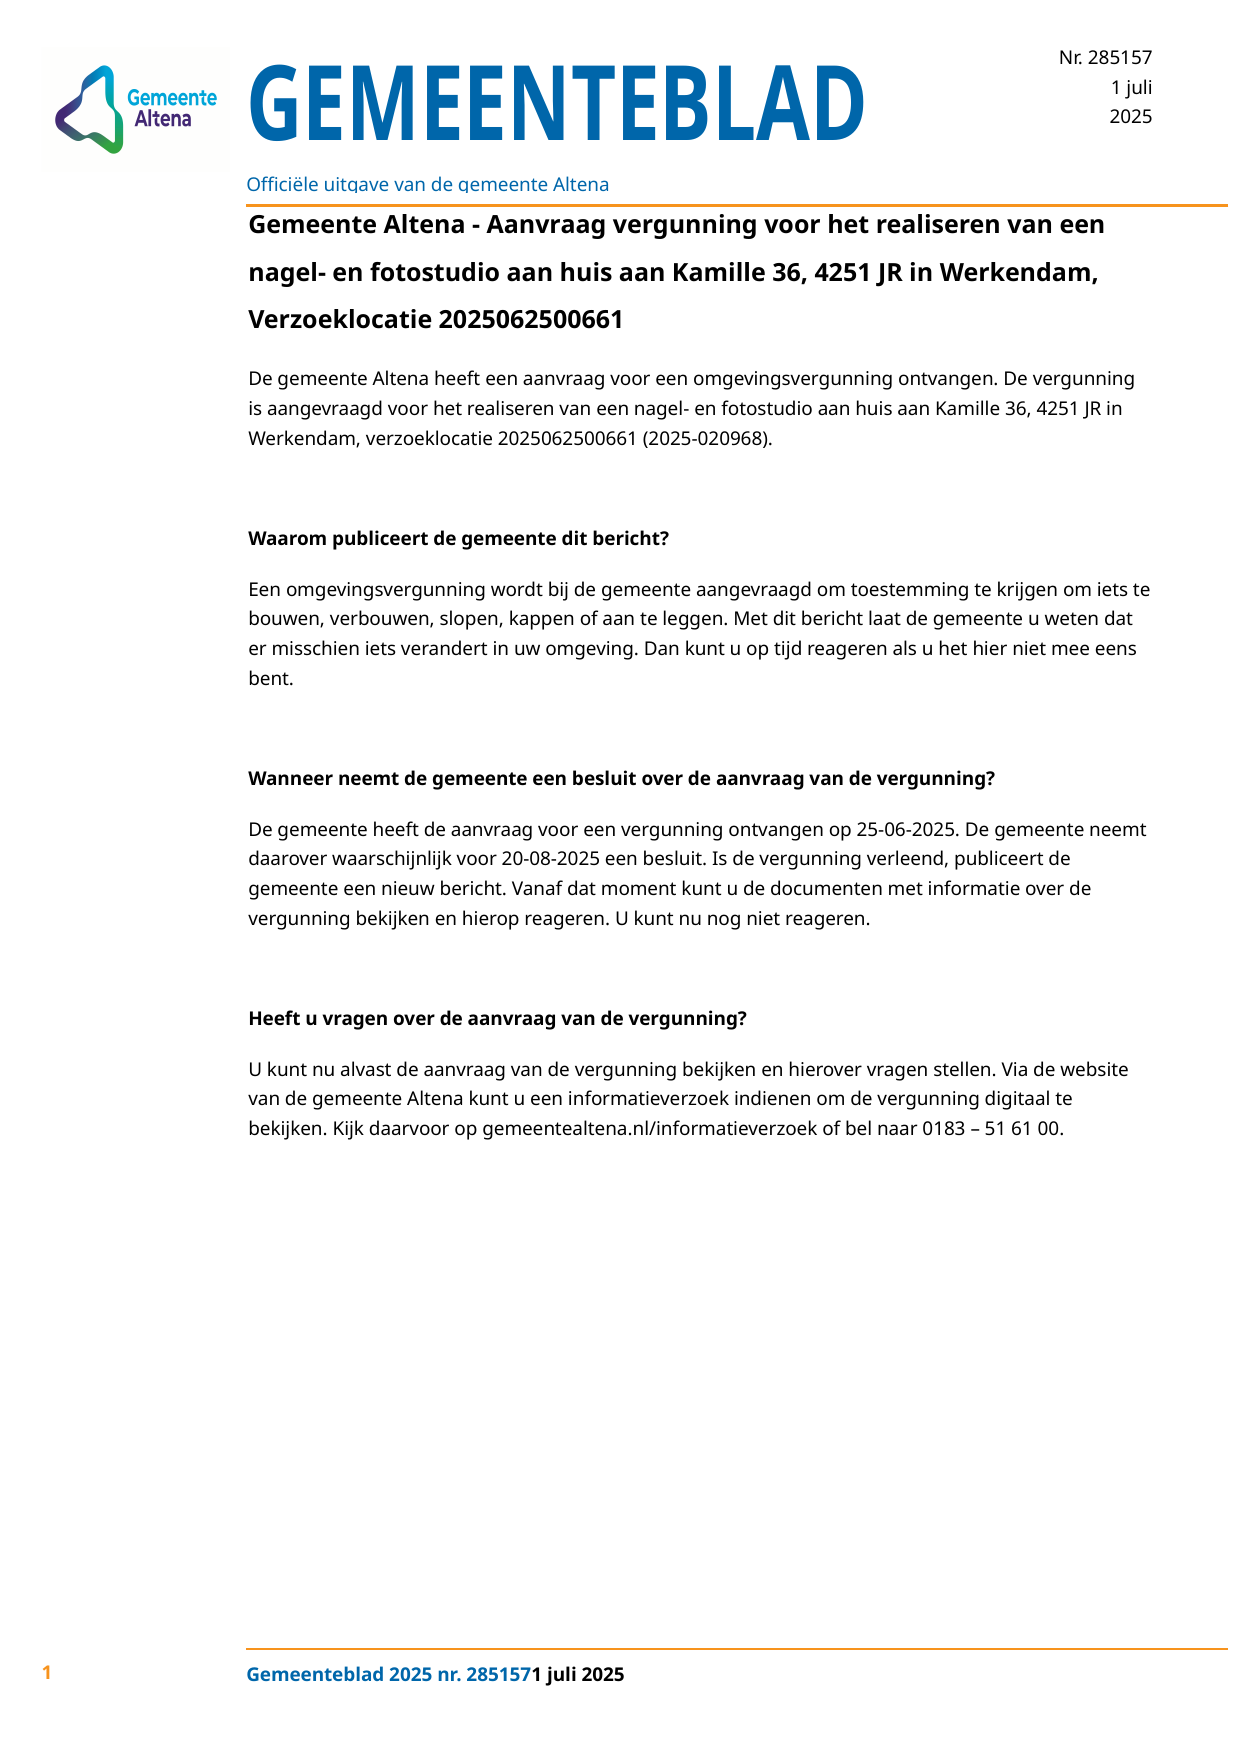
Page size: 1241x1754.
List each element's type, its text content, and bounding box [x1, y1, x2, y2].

text Wanneer neemt de gemeente een besluit over de aanvraag van de vergunning? [248, 766, 1152, 791]
text Heeft u vragen over de aanvraag van de vergunning? [248, 1006, 1152, 1031]
text Een omgevingsvergunning wordt bij de gemeente aangevraagd om toestemming te krijgen om iets te bouwen, verbouwen, slopen, kappen of aan te leggen. Met dit bericht laat de gemeente u weten dat er misschien iets verandert in uw omgeving. Dan kunt u op tijd reageren als u het hier niet mee eens bent. [248, 576, 1152, 690]
text Waarom publiceert de gemeente dit bericht? [248, 526, 1152, 551]
text U kunt nu alvast de aanvraag van de vergunning bekijken en hierover vragen stellen. Via de website van de gemeente Altena kunt u een informatieverzoek indienen om de vergunning digitaal te bekijken. Kijk daarvoor op gemeentealtena.nl/informatieverzoek of bel naar 0183 – 51 61 00. [248, 1056, 1152, 1141]
text Gemeente Altena - Aanvraag vergunning voor het realiseren van een nagel- en fotostudio aan huis aan Kamille 36, 4251 JR in Werkendam, Verzoeklocatie 2025062500661 [248, 207, 1152, 336]
text De gemeente heeft de aanvraag voor een vergunning ontvangen op 25-06-2025. De gemeente neemt daarover waarschijnlijk voor 20-08-2025 een besluit. Is de vergunning verleend, publiceert de gemeente een nieuw bericht. Vanaf dat moment kunt u de documenten met informatie over de vergunning bekijken en hierop reageren. U kunt nu nog niet reageren. [248, 816, 1152, 930]
picture [41, 47, 231, 172]
text De gemeente Altena heeft een aanvraag voor een omgevingsvergunning ontvangen. De vergunning is aangevraagd voor het realiseren van een nagel- en fotostudio aan huis aan Kamille 36, 4251 JR in Werkendam, verzoeklocatie 2025062500661 (2025-020968). [248, 366, 1152, 450]
